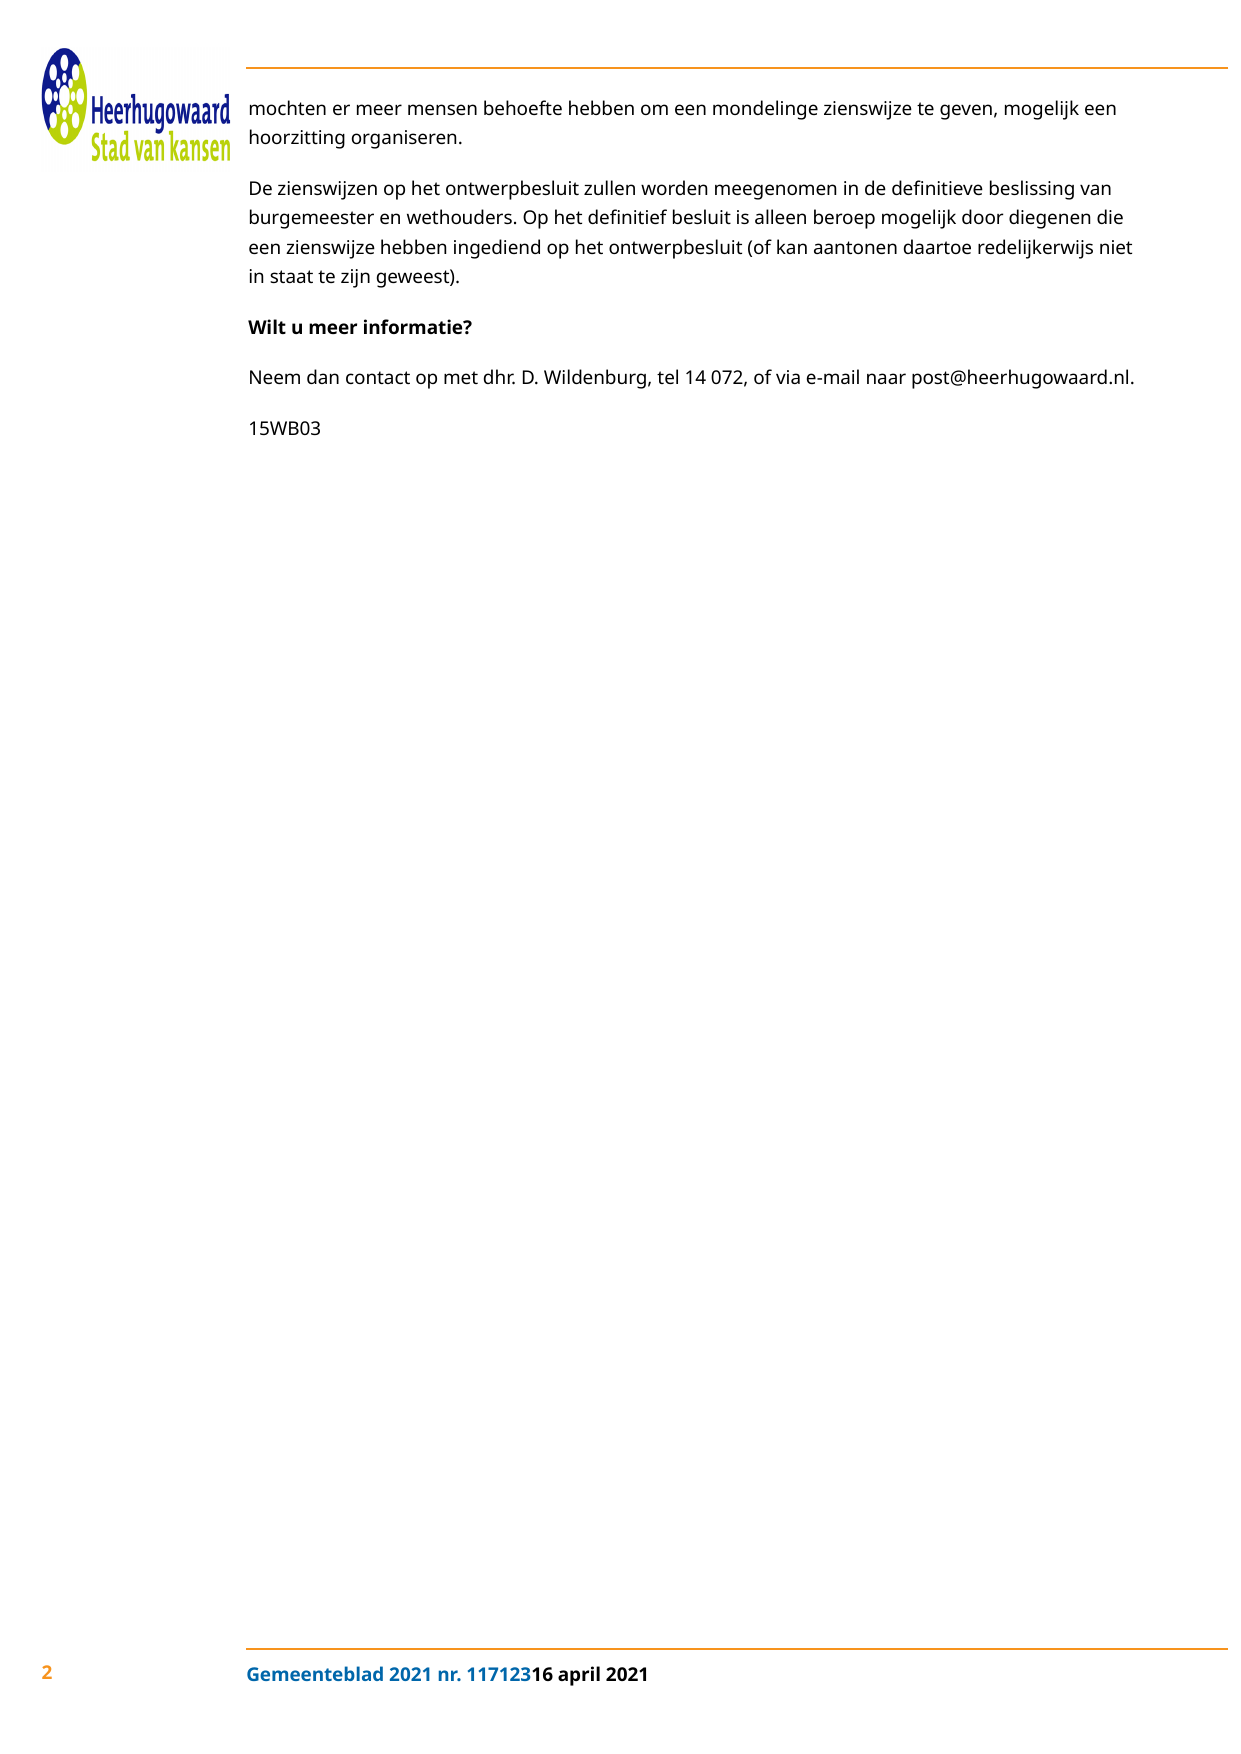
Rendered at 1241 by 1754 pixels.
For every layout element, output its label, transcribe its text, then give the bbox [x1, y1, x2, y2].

text 15WB03 [248, 415, 1152, 441]
text mochten er meer mensen behoefte hebben om een mondelinge zienswijze te geven, mogelijk een hoorzitting organiseren. [248, 95, 1152, 150]
text De zienswijzen op het ontwerpbesluit zullen worden meegenomen in de definitieve beslissing van burgemeester en wethouders. Op het definitief besluit is alleen beroep mogelijk door diegenen die een zienswijze hebben ingediend op het ontwerpbesluit (of kan aantonen daartoe redelijkerwijs niet in staat te zijn geweest). [248, 175, 1152, 289]
text Wilt u meer informatie? [248, 314, 1152, 340]
text Neem dan contact op met dhr. D. Wildenburg, tel 14 072, of via e-mail naar post@heerhugowaard.nl. [248, 364, 1152, 390]
picture [41, 47, 231, 172]
